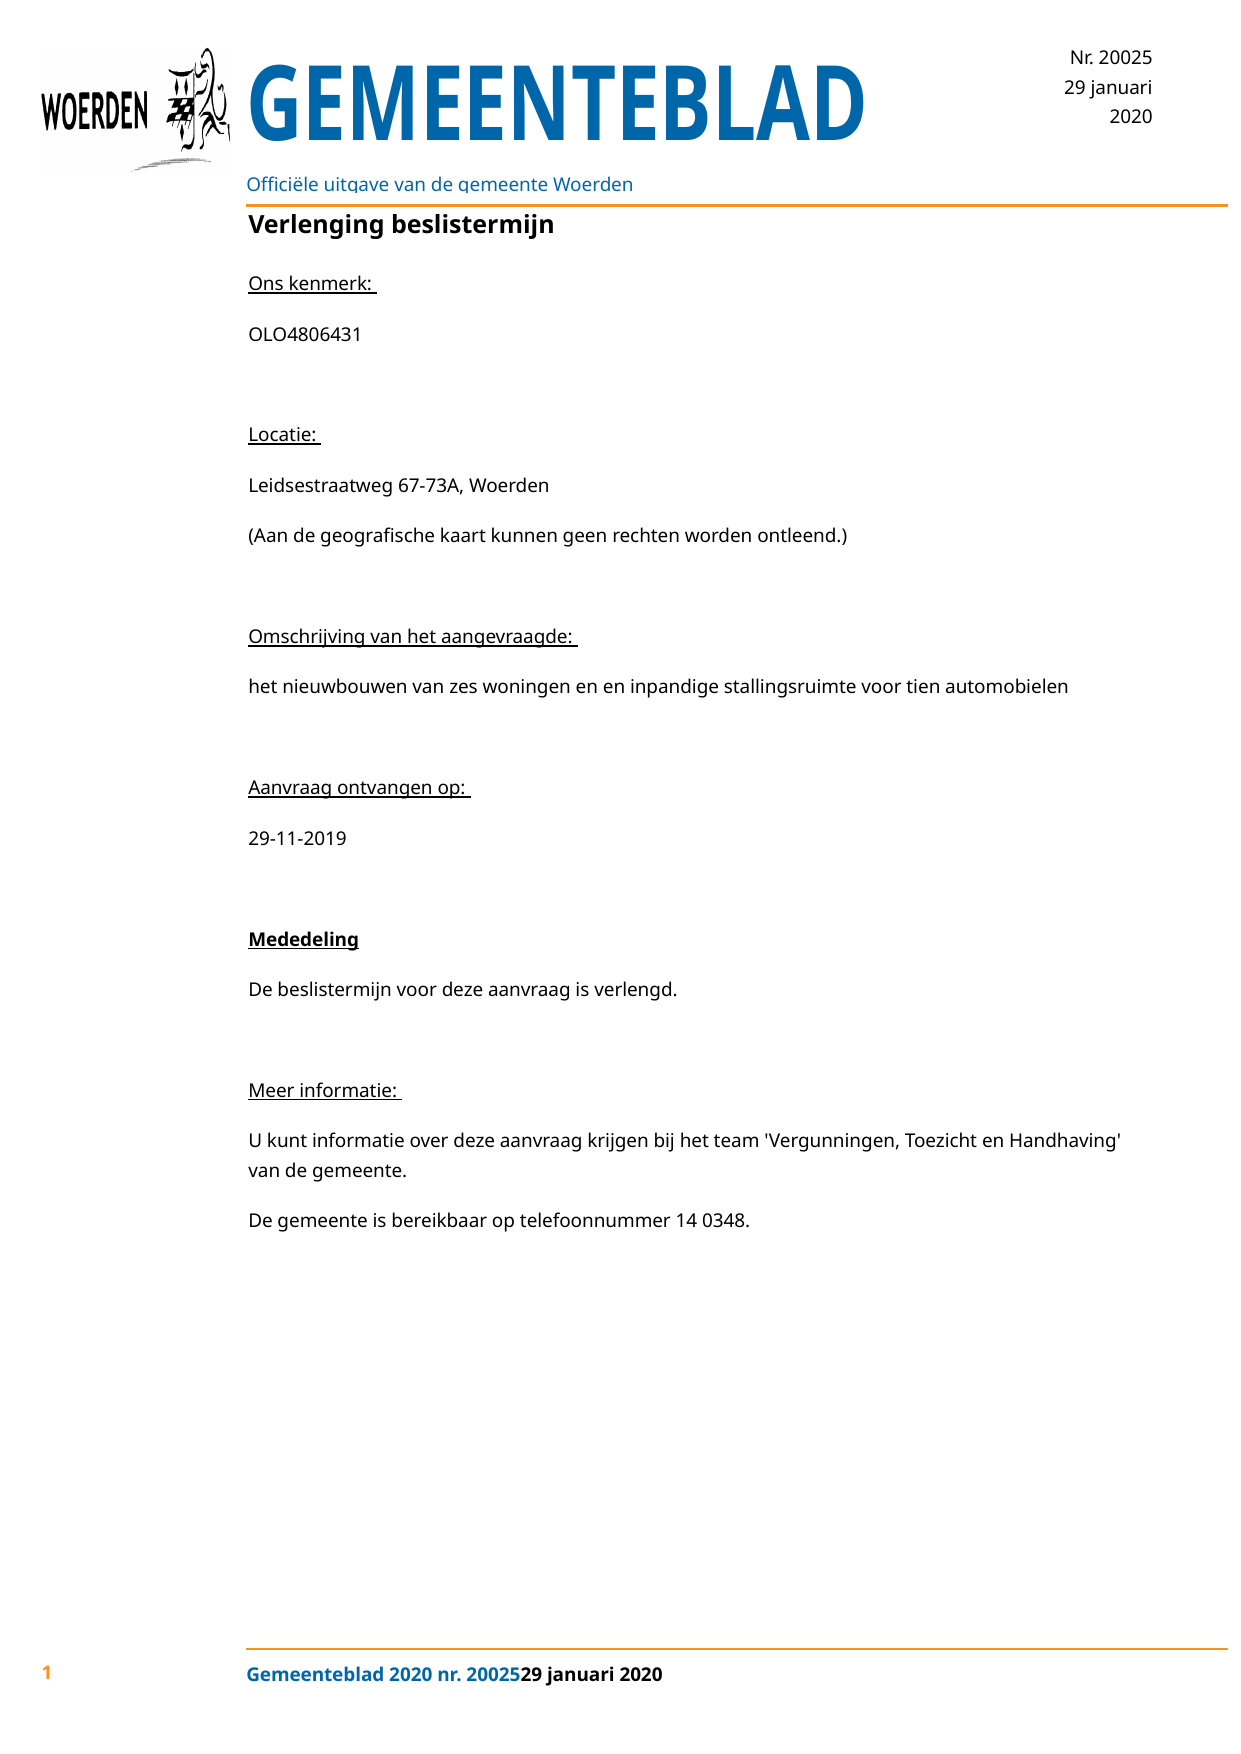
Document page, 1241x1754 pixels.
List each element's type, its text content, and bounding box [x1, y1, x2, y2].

text De gemeente is bereikbaar op telefoonnummer 14 0348. [248, 1207, 1152, 1233]
text Leidsestraatweg 67-73A, Woerden [248, 472, 1152, 498]
text Meer informatie: [248, 1077, 1152, 1103]
text (Aan de geografische kaart kunnen geen rechten worden ontleend.) [248, 522, 1152, 548]
text OLO4806431 [248, 321, 1152, 346]
text Ons kenmerk: [248, 270, 1152, 296]
text 29-11-2019 [248, 825, 1152, 851]
text Aanvraag ontvangen op: [248, 774, 1152, 800]
text De beslistermijn voor deze aanvraag is verlengd. [248, 976, 1152, 1002]
picture [41, 47, 231, 172]
text Mededeling [248, 926, 1152, 951]
text Locatie: [248, 422, 1152, 447]
text Omschrijving van het aangevraagde: [248, 623, 1152, 649]
text Verlenging beslistermijn [248, 207, 1152, 241]
text U kunt informatie over deze aanvraag krijgen bij het team 'Vergunningen, Toezicht en Handhaving' van de gemeente. [248, 1127, 1152, 1183]
text het nieuwbouwen van zes woningen en en inpandige stallingsruimte voor tien automobielen [248, 674, 1152, 699]
